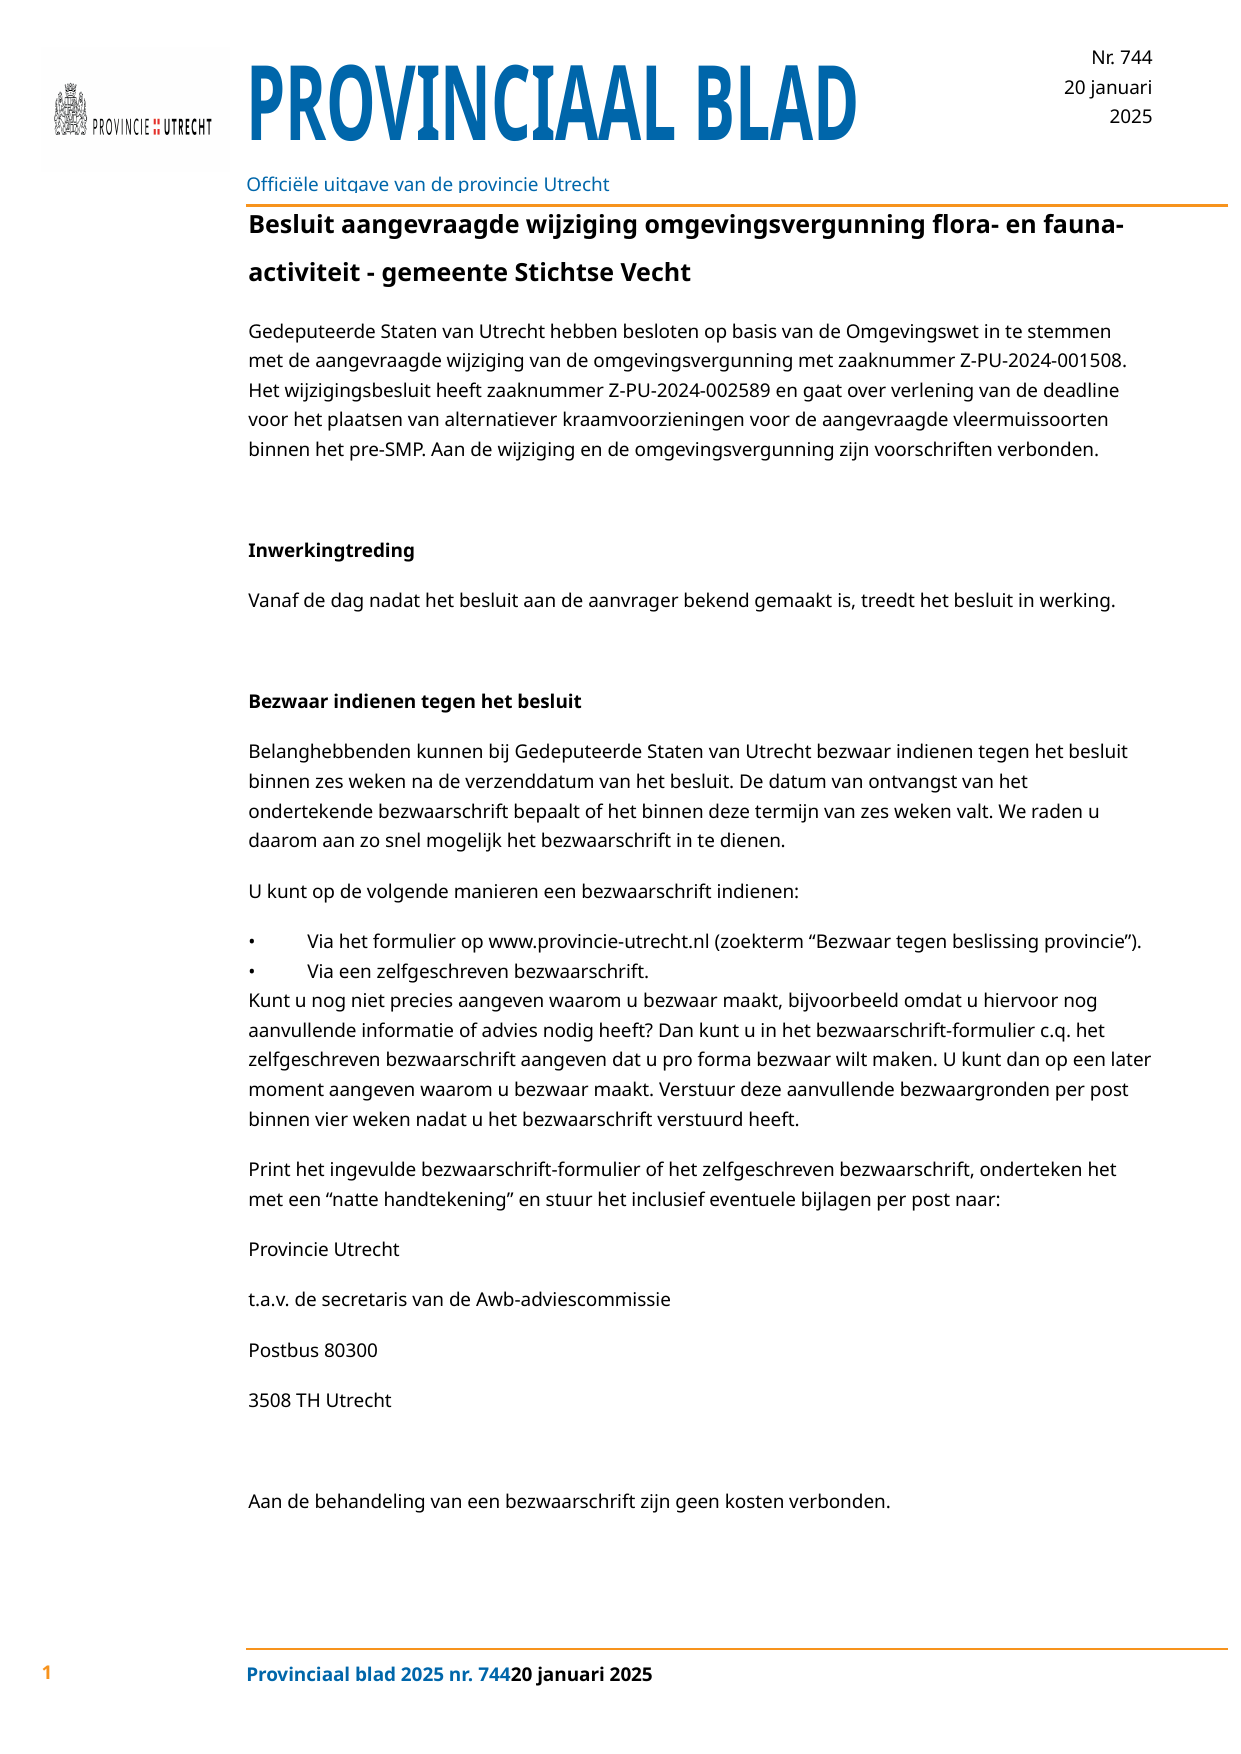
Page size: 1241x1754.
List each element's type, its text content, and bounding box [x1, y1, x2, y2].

list Via een zelfgeschreven bezwaarschrift. [248, 958, 1152, 984]
text Belanghebbenden kunnen bij Gedeputeerde Staten van Utrecht bezwaar indienen tegen het besluit binnen zes weken na de verzenddatum van het besluit. De datum van ontvangst van het ondertekende bezwaarschrift bepaalt of het binnen deze termijn van zes weken valt. We raden u daarom aan zo snel mogelijk het bezwaarschrift in te dienen. [248, 739, 1152, 853]
picture [41, 47, 231, 172]
text Inwerkingtreding [248, 537, 1152, 563]
text Besluit aangevraagde wijziging omgevingsvergunning flora- en fauna-activiteit - gemeente Stichtse Vecht [248, 207, 1152, 288]
text Postbus 80300 [248, 1337, 1152, 1363]
text Bezwaar indienen tegen het besluit [248, 688, 1152, 714]
text Kunt u nog niet precies aangeven waarom u bezwaar maakt, bijvoorbeeld omdat u hiervoor nog aanvullende informatie of advies nodig heeft? Dan kunt u in het bezwaarschrift-formulier c.q. het zelfgeschreven bezwaarschrift aangeven dat u pro forma bezwaar wilt maken. U kunt dan op een later moment aangeven waarom u bezwaar maakt. Verstuur deze aanvullende bezwaargronden per post binnen vier weken nadat u het bezwaarschrift verstuurd heeft. [248, 987, 1152, 1132]
text Print het ingevulde bezwaarschrift-formulier of het zelfgeschreven bezwaarschrift, onderteken het met een “natte handtekening” en stuur het inclusief eventuele bijlagen per post naar: [248, 1156, 1152, 1212]
text 3508 TH Utrecht [248, 1387, 1152, 1413]
text Vanaf de dag nadat het besluit aan de aanvrager bekend gemaakt is, treedt het besluit in werking. [248, 587, 1152, 613]
text Provincie Utrecht [248, 1236, 1152, 1262]
text U kunt op de volgende manieren een bezwaarschrift indienen: [248, 878, 1152, 904]
list Via het formulier op www.provincie-utrecht.nl (zoekterm “Bezwaar tegen beslissing provincie”). [248, 928, 1152, 954]
text t.a.v. de secretaris van de Awb-adviescommissie [248, 1287, 1152, 1312]
text Gedeputeerde Staten van Utrecht hebben besloten op basis van de Omgevingswet in te stemmen met de aangevraagde wijziging van de omgevingsvergunning met zaaknummer Z-PU-2024-001508. Het wijzigingsbesluit heeft zaaknummer Z-PU-2024-002589 en gaat over verlening van de deadline voor het plaatsen van alternatiever kraamvoorzieningen voor de aangevraagde vleermuissoorten binnen het pre-SMP. Aan de wijziging en de omgevingsvergunning zijn voorschriften verbonden. [248, 318, 1152, 462]
text Aan de behandeling van een bezwaarschrift zijn geen kosten verbonden. [248, 1488, 1152, 1514]
